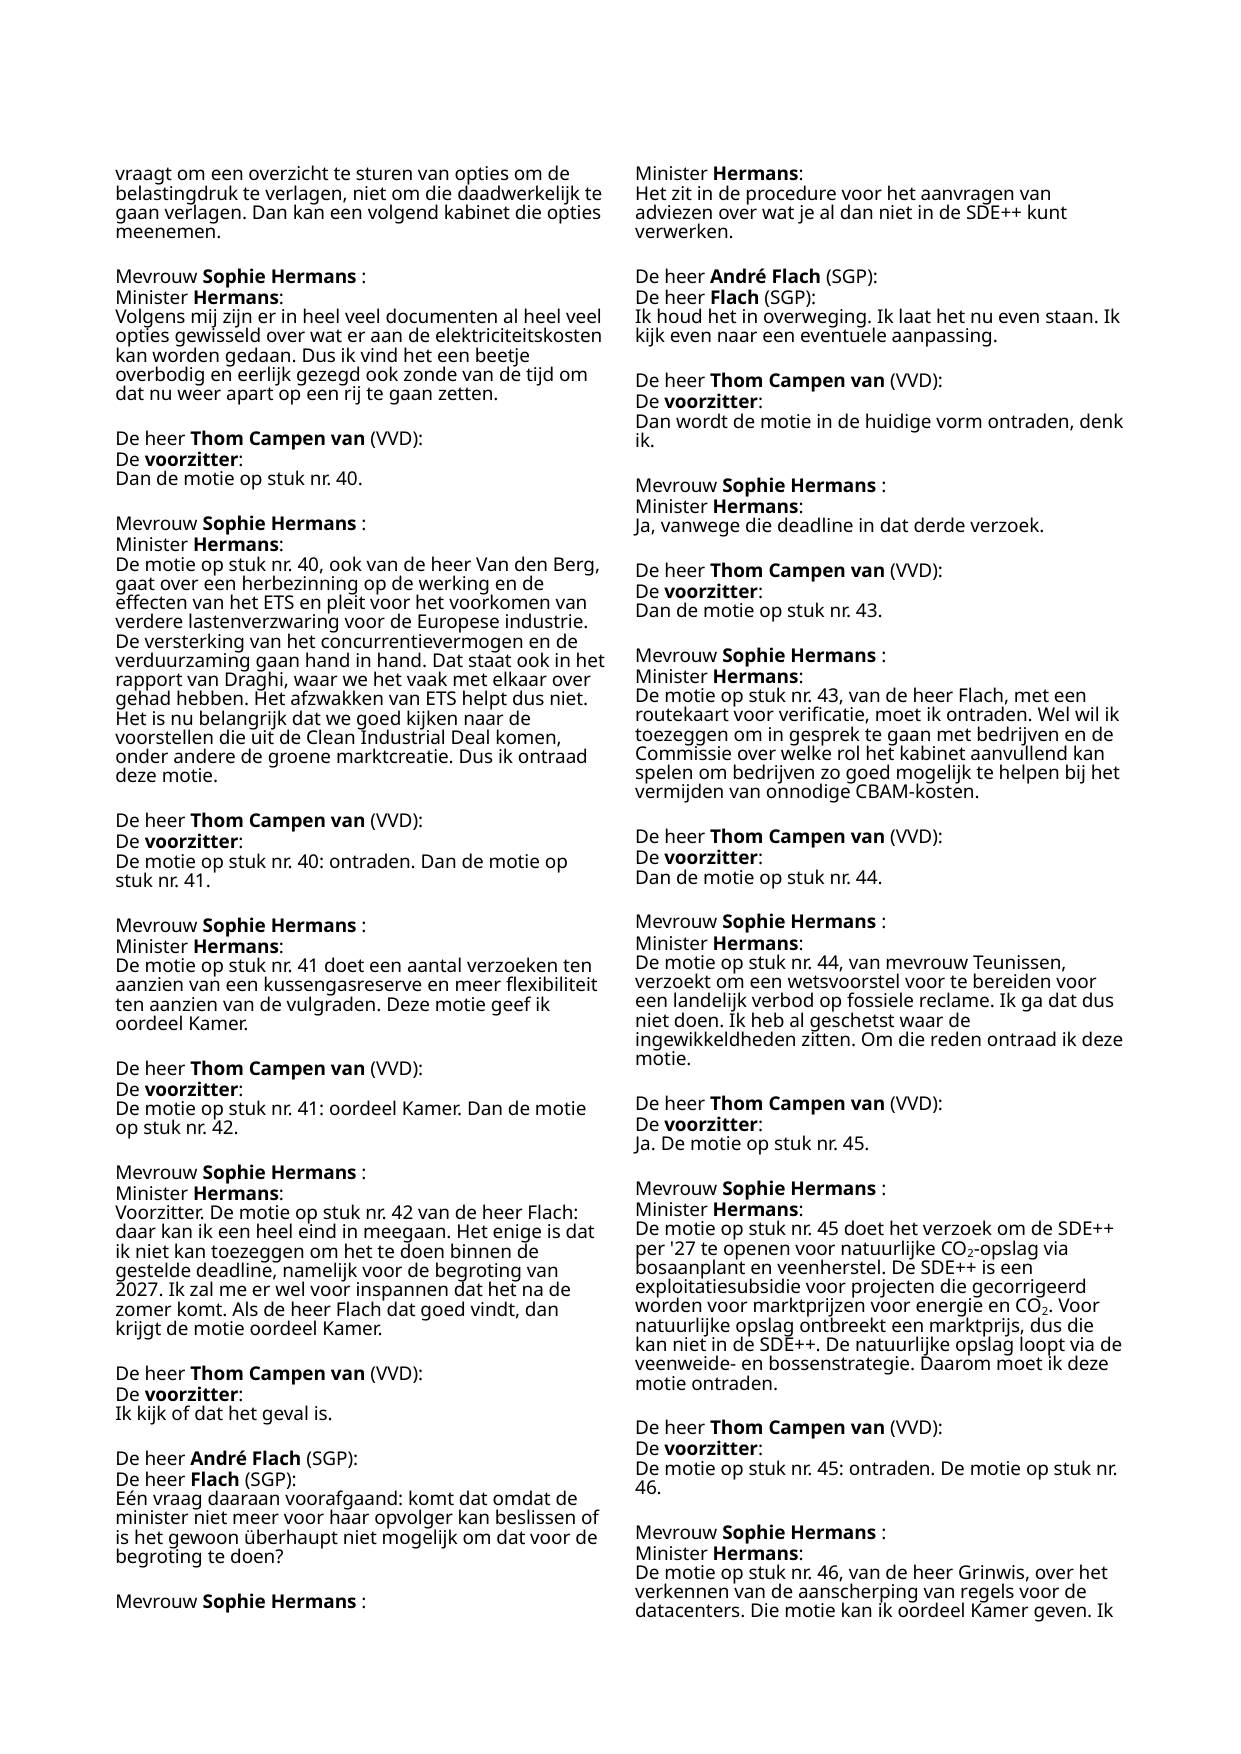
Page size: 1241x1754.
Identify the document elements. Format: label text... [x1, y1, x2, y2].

text Minister Hermans: [635, 165, 1125, 184]
text Ik kijk of dat het geval is. [115, 1405, 605, 1424]
text De motie op stuk nr. 41: oordeel Kamer. Dan de motie op stuk nr. 42. [115, 1100, 605, 1138]
text De motie op stuk nr. 44, van mevrouw Teunissen, verzoekt om een wetsvoorstel voor te bereiden voor een landelijk verbod op fossiele reclame. Ik ga dat dus niet doen. Ik heb al geschetst waar de ingewikkeldheden zitten. Om die reden ontraad ik deze motie. [635, 954, 1125, 1069]
text Het zit in de procedure voor het aanvragen van adviezen over wat je al dan niet in de SDE++ kunt verwerken. [635, 184, 1125, 242]
text Ik houd het in overweging. Ik laat het nu even staan. Ik kijk even naar een eventuele aanpassing. [635, 308, 1125, 347]
text De voorzitter: [115, 833, 605, 853]
text De voorzitter: [635, 583, 1125, 602]
text Minister Hermans: [635, 1545, 1125, 1564]
text Ja. De motie op stuk nr. 45. [635, 1135, 1125, 1154]
text De heer André Flach (SGP): [635, 263, 1125, 289]
text De motie op stuk nr. 40: ontraden. Dan de motie op stuk nr. 41. [115, 853, 605, 891]
text vraagt om een overzicht te sturen van opties om de belastingdruk te verlagen, niet om die daadwerkelijk te gaan verlagen. Dan kan een volgend kabinet die opties meenemen. [115, 165, 605, 242]
text Mevrouw Sophie Hermans : [115, 263, 605, 289]
text De heer Thom Campen van (VVD): [115, 1360, 605, 1386]
text Mevrouw Sophie Hermans : [635, 642, 1125, 668]
text Minister Hermans: [635, 668, 1125, 687]
text De heer Thom Campen van (VVD): [635, 824, 1125, 849]
text De heer Thom Campen van (VVD): [115, 1055, 605, 1081]
text Dan de motie op stuk nr. 43. [635, 602, 1125, 621]
text Mevrouw Sophie Hermans : [635, 472, 1125, 498]
text De voorzitter: [635, 1440, 1125, 1459]
text De heer Thom Campen van (VVD): [635, 557, 1125, 583]
text Minister Hermans: [635, 934, 1125, 954]
text Minister Hermans: [115, 1185, 605, 1204]
text Minister Hermans: [635, 1201, 1125, 1220]
text De motie op stuk nr. 43, van de heer Flach, met een routekaart voor verificatie, moet ik ontraden. Wel wil ik toezeggen om in gesprek te gaan met bedrijven en de Commissie over welke rol het kabinet aanvullend kan spelen om bedrijven zo goed mogelijk te helpen bij het vermijden van onnodige CBAM-kosten. [635, 687, 1125, 803]
text De motie op stuk nr. 40, ook van de heer Van den Berg, gaat over een herbezinning op de werking en de effecten van het ETS en pleit voor het voorkomen van verdere lastenverzwaring voor de Europese industrie. De versterking van het concurrentievermogen en de verduurzaming gaan hand in hand. Dat staat ook in het rapport van Draghi, waar we het vaak met elkaar over gehad hebben. Het afzwakken van ETS helpt dus niet. Het is nu belangrijk dat we goed kijken naar de voorstellen die uit de Clean Industrial Deal komen, onder andere de groene marktcreatie. Dus ik ontraad deze motie. [115, 556, 605, 787]
text Dan de motie op stuk nr. 40. [115, 470, 605, 490]
text Ja, vanwege die deadline in dat derde verzoek. [635, 517, 1125, 536]
text De motie op stuk nr. 45 doet het verzoek om de SDE++ per '27 te openen voor natuurlijke CO2-opslag via bosaanplant en veenherstel. De SDE++ is een exploitatiesubsidie voor projecten die gecorrigeerd worden voor marktprijzen voor energie en CO2. Voor natuurlijke opslag ontbreekt een marktprijs, dus die kan niet in de SDE++. De natuurlijke opslag loopt via de veenweide- en bossenstrategie. Daarom moet ik deze motie ontraden. [635, 1220, 1125, 1394]
text Dan de motie op stuk nr. 44. [635, 869, 1125, 888]
text Minister Hermans: [635, 498, 1125, 517]
text Voorzitter. De motie op stuk nr. 42 van de heer Flach: daar kan ik een heel eind in meegaan. Het enige is dat ik niet kan toezeggen om het te doen binnen de gestelde deadline, namelijk voor de begroting van 2027. Ik zal me er wel voor inspannen dat het na de zomer komt. Als de heer Flach dat goed vindt, dan krijgt de motie oordeel Kamer. [115, 1204, 605, 1339]
text De motie op stuk nr. 45: ontraden. De motie op stuk nr. 46. [635, 1459, 1125, 1498]
text Eén vraag daaraan voorafgaand: komt dat omdat de minister niet meer voor haar opvolger kan beslissen of is het gewoon überhaupt niet mogelijk om dat voor de begroting te doen? [115, 1490, 605, 1567]
text Mevrouw Sophie Hermans : [115, 912, 605, 938]
text Mevrouw Sophie Hermans : [635, 1519, 1125, 1545]
text De heer Flach (SGP): [635, 289, 1125, 308]
text De heer Thom Campen van (VVD): [635, 1414, 1125, 1440]
text Mevrouw Sophie Hermans : [635, 909, 1125, 934]
text De heer Thom Campen van (VVD): [115, 425, 605, 451]
text Mevrouw Sophie Hermans : [635, 1175, 1125, 1201]
text Minister Hermans: [115, 536, 605, 556]
text De voorzitter: [635, 1116, 1125, 1135]
text Mevrouw Sophie Hermans : [115, 1588, 605, 1614]
text De voorzitter: [635, 393, 1125, 413]
text Minister Hermans: [115, 938, 605, 957]
text De motie op stuk nr. 46, van de heer Grinwis, over het verkennen van de aanscherping van regels voor de datacenters. Die motie kan ik oordeel Kamer geven. Ik [635, 1564, 1125, 1622]
text Mevrouw Sophie Hermans : [115, 511, 605, 536]
text De motie op stuk nr. 41 doet een aantal verzoeken ten aanzien van een kussengasreserve en meer flexibiliteit ten aanzien van de vulgraden. Deze motie geef ik oordeel Kamer. [115, 957, 605, 1034]
text Dan wordt de motie in de huidige vorm ontraden, denk ik. [635, 413, 1125, 451]
text De heer Thom Campen van (VVD): [115, 808, 605, 833]
text De heer André Flach (SGP): [115, 1445, 605, 1471]
text Volgens mij zijn er in heel veel documenten al heel veel opties gewisseld over wat er aan de elektriciteitskosten kan worden gedaan. Dus ik vind het een beetje overbodig en eerlijk gezegd ook zonde van de tijd om dat nu weer apart op een rij te gaan zetten. [115, 308, 605, 404]
text De heer Thom Campen van (VVD): [635, 368, 1125, 393]
text De voorzitter: [115, 451, 605, 470]
text De heer Thom Campen van (VVD): [635, 1090, 1125, 1116]
text Mevrouw Sophie Hermans : [115, 1159, 605, 1185]
text De voorzitter: [115, 1386, 605, 1405]
text Minister Hermans: [115, 289, 605, 308]
text De voorzitter: [115, 1081, 605, 1100]
text De voorzitter: [635, 849, 1125, 869]
text De heer Flach (SGP): [115, 1471, 605, 1490]
